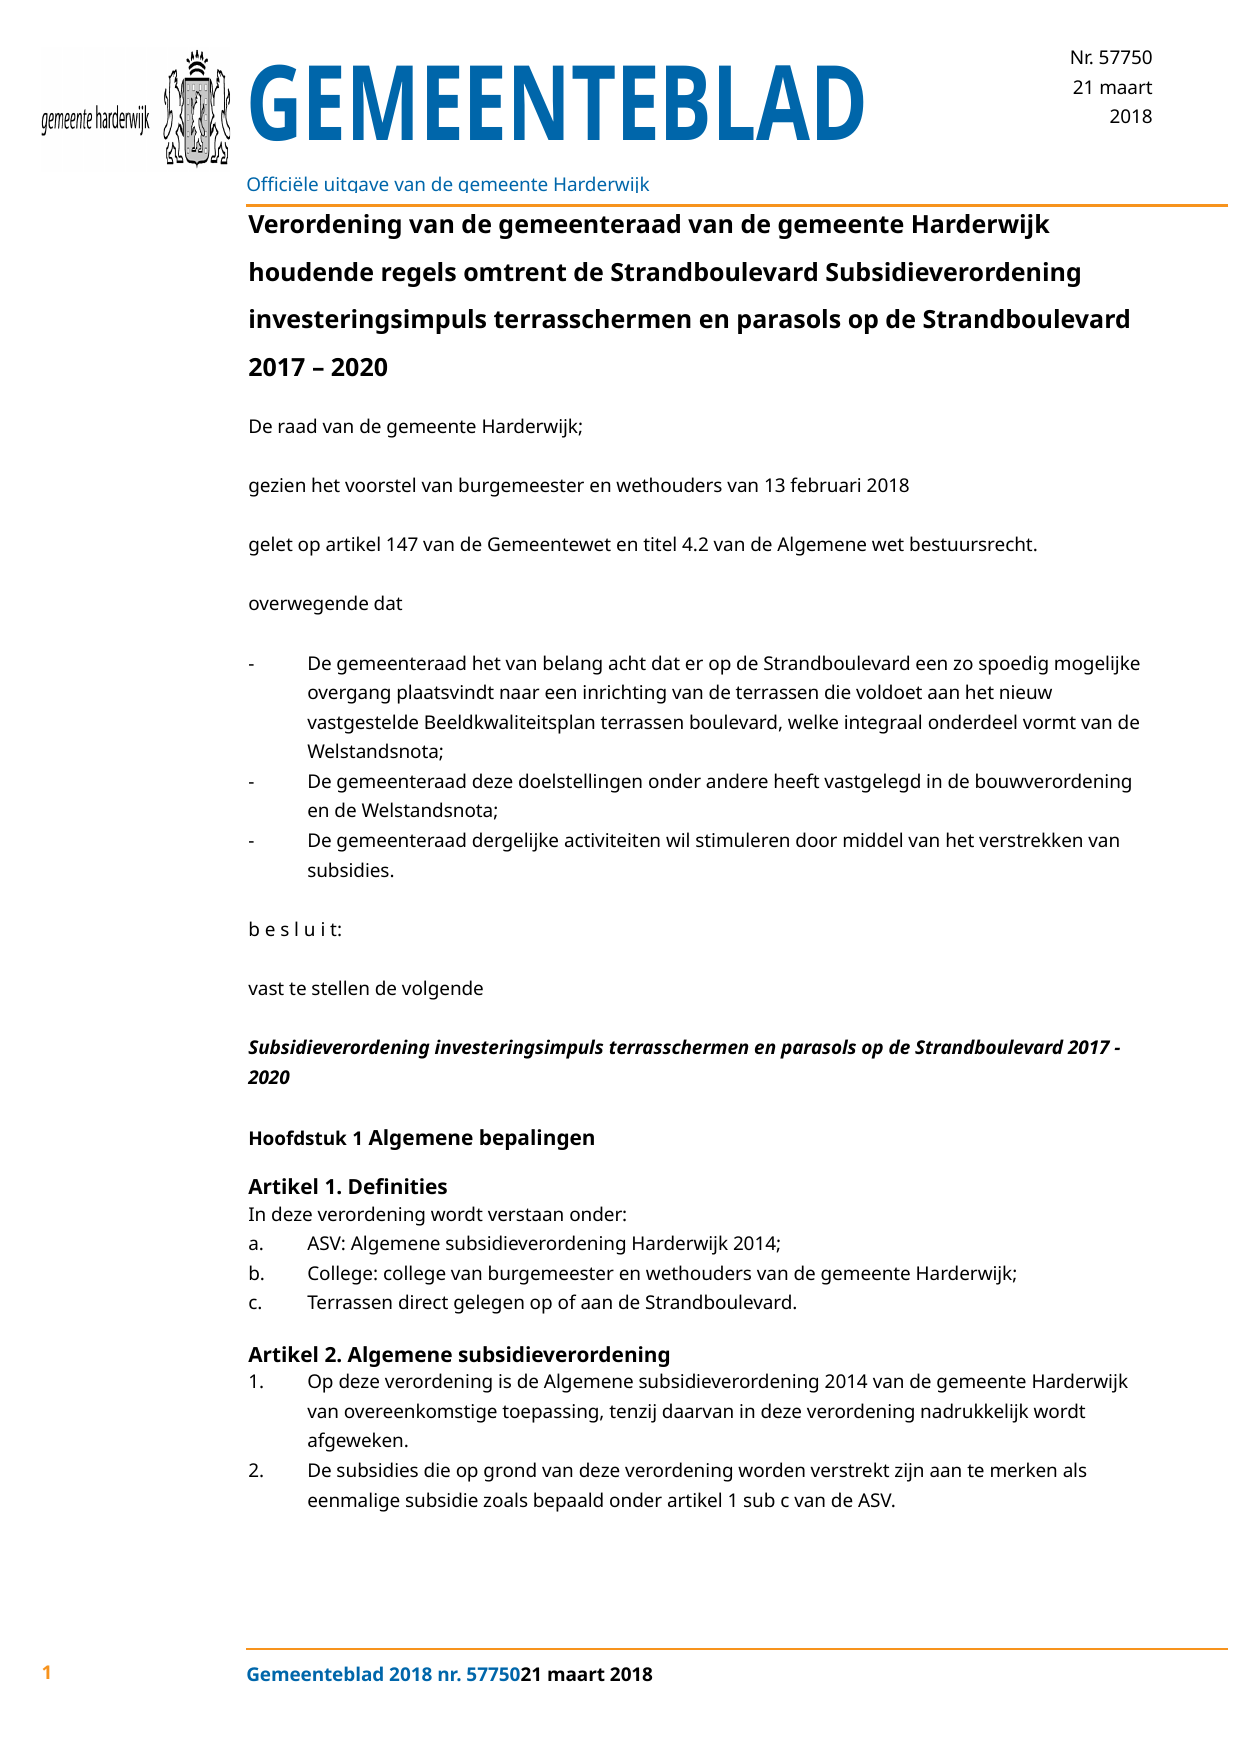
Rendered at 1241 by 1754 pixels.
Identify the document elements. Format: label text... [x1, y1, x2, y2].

text Subsidieverordening investeringsimpuls terrasschermen en parasols op de Strandboulevard 2017 - 2020 [248, 1034, 1152, 1090]
text gezien het voorstel van burgemeester en wethouders van 13 februari 2018 [248, 472, 1152, 498]
list ASV: Algemene subsidieverordening Harderwijk 2014; [248, 1230, 1152, 1256]
list De gemeenteraad het van belang acht dat er op de Strandboulevard een zo spoedig mogelijke overgang plaatsvindt naar een inrichting van de terrassen die voldoet aan het nieuw vastgestelde Beeldkwaliteitsplan terrassen boulevard, welke integraal onderdeel vormt van de Welstandsnota; [248, 650, 1152, 764]
text Verordening van de gemeenteraad van de gemeente Harderwijk houdende regels omtrent de Strandboulevard Subsidieverordening investeringsimpuls terrasschermen en parasols op de Strandboulevard 2017 – 2020 [248, 207, 1152, 384]
list De subsidies die op grond van deze verordening worden verstrekt zijn aan te merken als eenmalige subsidie zoals bepaald onder artikel 1 sub c van de ASV. [248, 1457, 1152, 1512]
text Artikel 1. Definities [248, 1172, 1152, 1201]
text Hoofdstuk 1 Algemene bepalingen [248, 1123, 1152, 1152]
list De gemeenteraad dergelijke activiteiten wil stimuleren door middel van het verstrekken van subsidies. [248, 827, 1152, 883]
text vast te stellen de volgende [248, 975, 1152, 1001]
text Artikel 2. Algemene subsidieverordening [248, 1340, 1152, 1368]
list Op deze verordening is de Algemene subsidieverordening 2014 van de gemeente Harderwijk van overeenkomstige toepassing, tenzij daarvan in deze verordening nadrukkelijk wordt afgeweken. [248, 1368, 1152, 1453]
text De raad van de gemeente Harderwijk; [248, 413, 1152, 439]
list De gemeenteraad deze doelstellingen onder andere heeft vastgelegd in de bouwverordening en de Welstandsnota; [248, 768, 1152, 823]
text gelet op artikel 147 van de Gemeentewet en titel 4.2 van de Algemene wet bestuursrecht. [248, 531, 1152, 557]
list Terrassen direct gelegen op of aan de Strandboulevard. [248, 1289, 1152, 1315]
list College: college van burgemeester en wethouders van de gemeente Harderwijk; [248, 1260, 1152, 1286]
text In deze verordening wordt verstaan onder: [248, 1201, 1152, 1227]
text overwegende dat [248, 591, 1152, 616]
picture [41, 47, 231, 172]
text b e s l u i t: [248, 916, 1152, 942]
